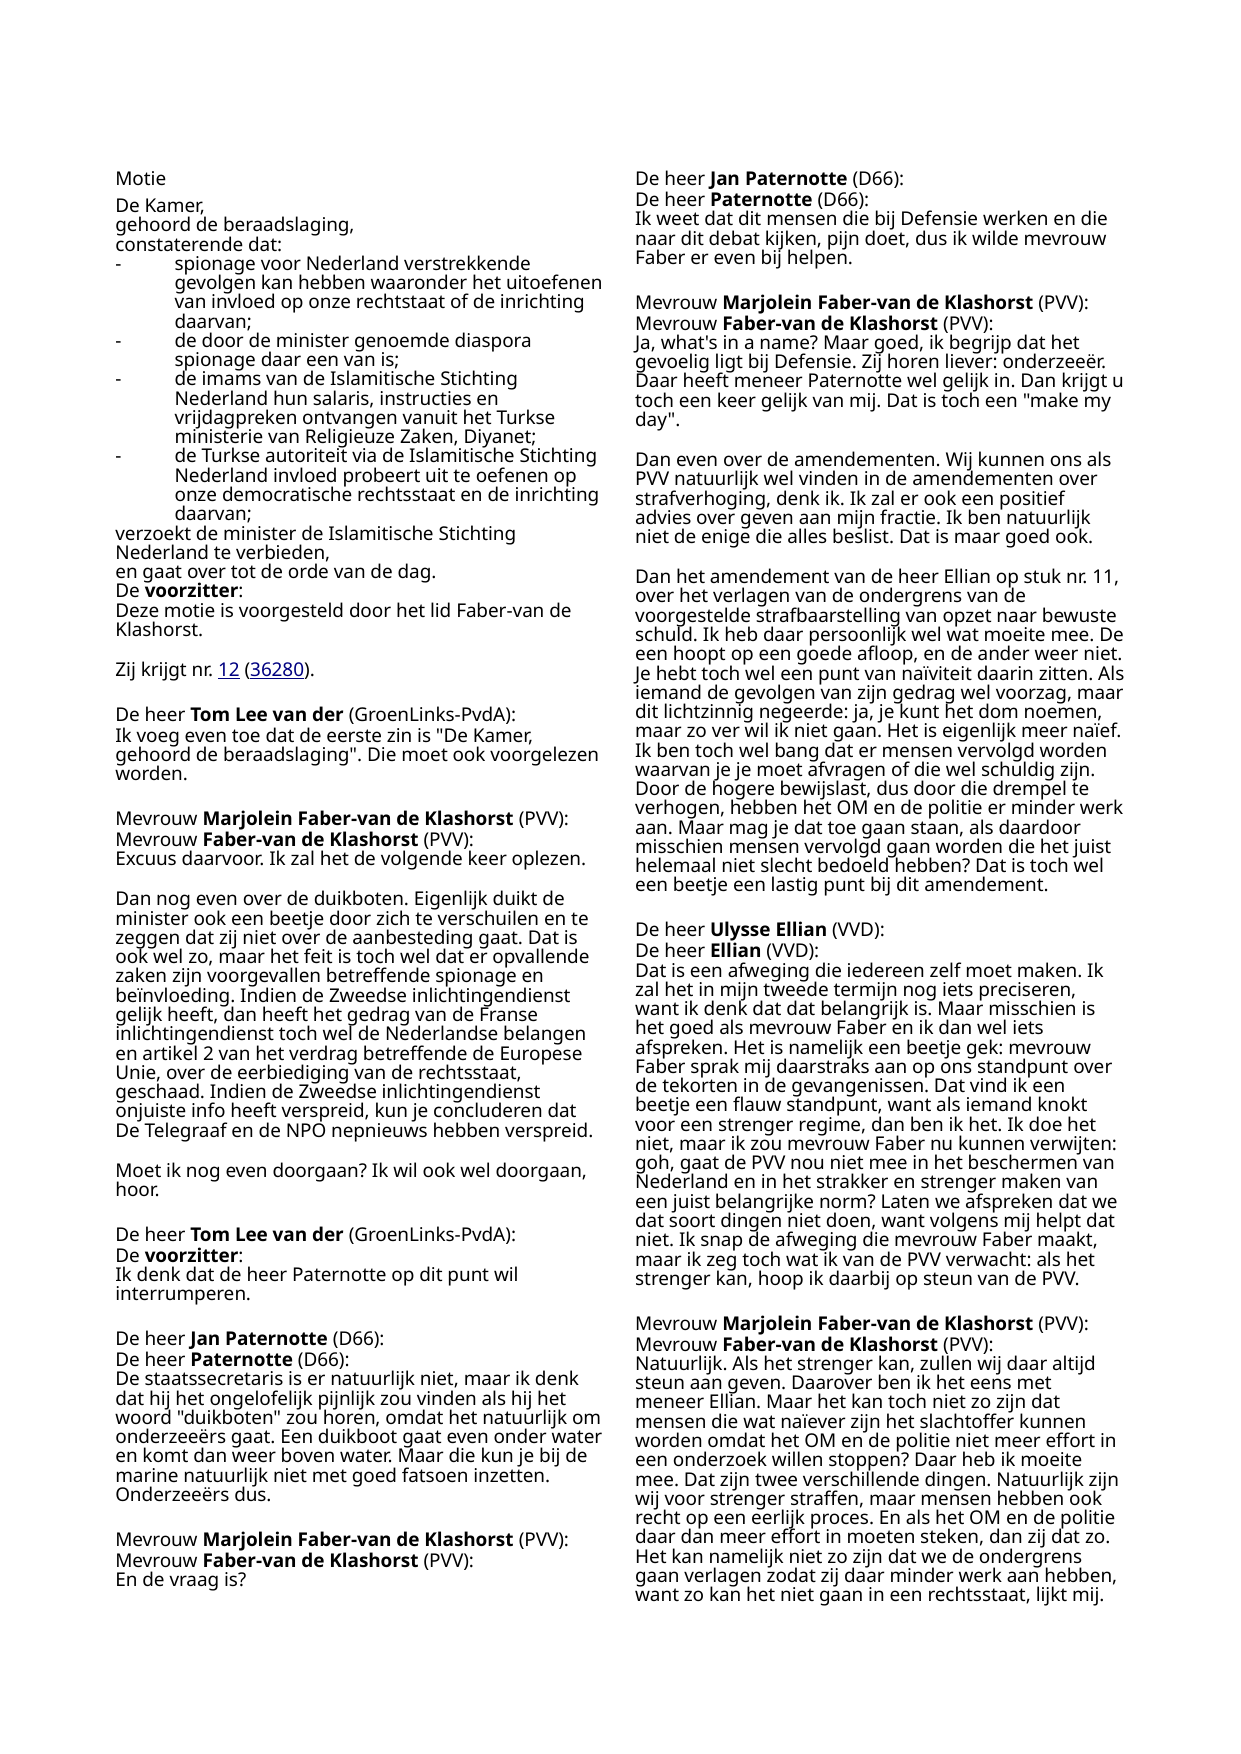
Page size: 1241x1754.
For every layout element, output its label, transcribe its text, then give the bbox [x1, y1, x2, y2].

list de door de minister genoemde diaspora spionage daar een van is; [115, 332, 605, 370]
text Mevrouw Marjolein Faber-van de Klashorst (PVV): [635, 1310, 1125, 1336]
text Moet ik nog even doorgaan? Ik wil ook wel doorgaan, hoor. [115, 1162, 605, 1200]
text Mevrouw Faber-van de Klashorst (PVV): [635, 1336, 1125, 1355]
list spionage voor Nederland verstrekkende gevolgen kan hebben waaronder het uitoefenen van invloed op onze rechtstaat of de inrichting daarvan; [115, 255, 605, 332]
text Mevrouw Marjolein Faber-van de Klashorst (PVV): [115, 805, 605, 831]
text De staatssecretaris is er natuurlijk niet, maar ik denk dat hij het ongelofelijk pijnlijk zou vinden als hij het woord "duikboten" zou horen, omdat het natuurlijk om onderzeeërs gaat. Een duikboot gaat even onder water en komt dan weer boven water. Maar die kun je bij de marine natuurlijk niet met goed fatsoen inzetten. Onderzeeërs dus. [115, 1370, 605, 1505]
text En de vraag is? [115, 1571, 605, 1590]
text Dan even over de amendementen. Wij kunnen ons als PVV natuurlijk wel vinden in de amendementen over strafverhoging, denk ik. Ik zal er ook een positief advies over geven aan mijn fractie. Ik ben natuurlijk niet de enige die alles beslist. Dat is maar goed ook. [635, 451, 1125, 547]
text De Kamer, [115, 197, 605, 216]
text De voorzitter: [115, 1247, 605, 1266]
text De voorzitter: [115, 582, 605, 602]
text Mevrouw Faber-van de Klashorst (PVV): [115, 1552, 605, 1571]
text De heer Tom Lee van der (GroenLinks-PvdA): [115, 701, 605, 727]
text Mevrouw Faber-van de Klashorst (PVV): [635, 315, 1125, 334]
text Natuurlijk. Als het strenger kan, zullen wij daar altijd steun aan geven. Daarover ben ik het eens met meneer Ellian. Maar het kan toch niet zo zijn dat mensen die wat naïever zijn het slachtoffer kunnen worden omdat het OM en de politie niet meer effort in een onderzoek willen stoppen? Daar heb ik moeite mee. Dat zijn twee verschillende dingen. Natuurlijk zijn wij voor strenger straffen, maar mensen hebben ook recht op een eerlijk proces. En als het OM en de politie daar dan meer effort in moeten steken, dan zij dat zo. Het kan namelijk niet zo zijn dat we de ondergrens gaan verlagen zodat zij daar minder werk aan hebben, want zo kan het niet gaan in een rechtsstaat, lijkt mij. [635, 1355, 1125, 1606]
text De heer Paternotte (D66): [635, 191, 1125, 210]
text De heer Jan Paternotte (D66): [635, 165, 1125, 191]
text De heer Jan Paternotte (D66): [115, 1325, 605, 1351]
text De heer Ellian (VVD): [635, 942, 1125, 962]
text Dan nog even over de duikboten. Eigenlijk duikt de minister ook een beetje door zich te verschuilen en te zeggen dat zij niet over de aanbesteding gaat. Dat is ook wel zo, maar het feit is toch wel dat er opvallende zaken zijn voorgevallen betreffende spionage en beïnvloeding. Indien de Zweedse inlichtingendienst gelijk heeft, dan heeft het gedrag van de Franse inlichtingendienst toch wel de Nederlandse belangen en artikel 2 van het verdrag betreffende de Europese Unie, over de eerbiediging van de rechtsstaat, geschaad. Indien de Zweedse inlichtingendienst onjuiste info heeft verspreid, kun je concluderen dat De Telegraaf en de NPO nepnieuws hebben verspreid. [115, 890, 605, 1141]
text De heer Tom Lee van der (GroenLinks-PvdA): [115, 1221, 605, 1247]
text en gaat over tot de orde van de dag. [115, 563, 605, 582]
text Deze motie is voorgesteld door het lid Faber-van de Klashorst. [115, 602, 605, 640]
text Mevrouw Faber-van de Klashorst (PVV): [115, 831, 605, 850]
text De heer Paternotte (D66): [115, 1351, 605, 1370]
list de Turkse autoriteit via de Islamitische Stichting Nederland invloed probeert uit te oefenen op onze democratische rechtsstaat en de inrichting daarvan; [115, 447, 605, 524]
text Excuus daarvoor. Ik zal het de volgende keer oplezen. [115, 850, 605, 870]
text constaterende dat: [115, 236, 605, 255]
text gehoord de beraadslaging, [115, 216, 605, 236]
list de imams van de Islamitische Stichting Nederland hun salaris, instructies en vrijdagpreken ontvangen vanuit het Turkse ministerie van Religieuze Zaken, Diyanet; [115, 370, 605, 447]
text Mevrouw Marjolein Faber-van de Klashorst (PVV): [115, 1526, 605, 1552]
text Zij krijgt nr. 12 (36280). [115, 661, 605, 680]
text verzoekt de minister de Islamitische Stichting Nederland te verbieden, [115, 524, 605, 563]
text Ik denk dat de heer Paternotte op dit punt wil interrumperen. [115, 1266, 605, 1304]
text Ik weet dat dit mensen die bij Defensie werken en die naar dit debat kijken, pijn doet, dus ik wilde mevrouw Faber er even bij helpen. [635, 210, 1125, 268]
text Motie [115, 165, 605, 191]
text Dat is een afweging die iedereen zelf moet maken. Ik zal het in mijn tweede termijn nog iets preciseren, want ik denk dat dat belangrijk is. Maar misschien is het goed als mevrouw Faber en ik dan wel iets afspreken. Het is namelijk een beetje gek: mevrouw Faber sprak mij daarstraks aan op ons standpunt over de tekorten in de gevangenissen. Dat vind ik een beetje een flauw standpunt, want als iemand knokt voor een strenger regime, dan ben ik het. Ik doe het niet, maar ik zou mevrouw Faber nu kunnen verwijten: goh, gaat de PVV nou niet mee in het beschermen van Nederland en in het strakker en strenger maken van een juist belangrijke norm? Laten we afspreken dat we dat soort dingen niet doen, want volgens mij helpt dat niet. Ik snap de afweging die mevrouw Faber maakt, maar ik zeg toch wat ik van de PVV verwacht: als het strenger kan, hoop ik daarbij op steun van de PVV. [635, 962, 1125, 1289]
text Ja, what's in a name? Maar goed, ik begrijp dat het gevoelig ligt bij Defensie. Zij horen liever: onderzeeër. Daar heeft meneer Paternotte wel gelijk in. Dan krijgt u toch een keer gelijk van mij. Dat is toch een "make my day". [635, 334, 1125, 430]
text Ik voeg even toe dat de eerste zin is "De Kamer, gehoord de beraadslaging". Die moet ook voorgelezen worden. [115, 727, 605, 784]
text Dan het amendement van de heer Ellian op stuk nr. 11, over het verlagen van de ondergrens van de voorgestelde strafbaarstelling van opzet naar bewuste schuld. Ik heb daar persoonlijk wel wat moeite mee. De een hoopt op een goede afloop, en de ander weer niet. Je hebt toch wel een punt van naïviteit daarin zitten. Als iemand de gevolgen van zijn gedrag wel voorzag, maar dit lichtzinnig negeerde: ja, je kunt het dom noemen, maar zo ver wil ik niet gaan. Het is eigenlijk meer naïef. Ik ben toch wel bang dat er mensen vervolgd worden waarvan je je moet afvragen of die wel schuldig zijn. Door de hogere bewijslast, dus door die drempel te verhogen, hebben het OM en de politie er minder werk aan. Maar mag je dat toe gaan staan, als daardoor misschien mensen vervolgd gaan worden die het juist helemaal niet slecht bedoeld hebben? Dat is toch wel een beetje een lastig punt bij dit amendement. [635, 568, 1125, 896]
text De heer Ulysse Ellian (VVD): [635, 917, 1125, 942]
text Mevrouw Marjolein Faber-van de Klashorst (PVV): [635, 289, 1125, 315]
